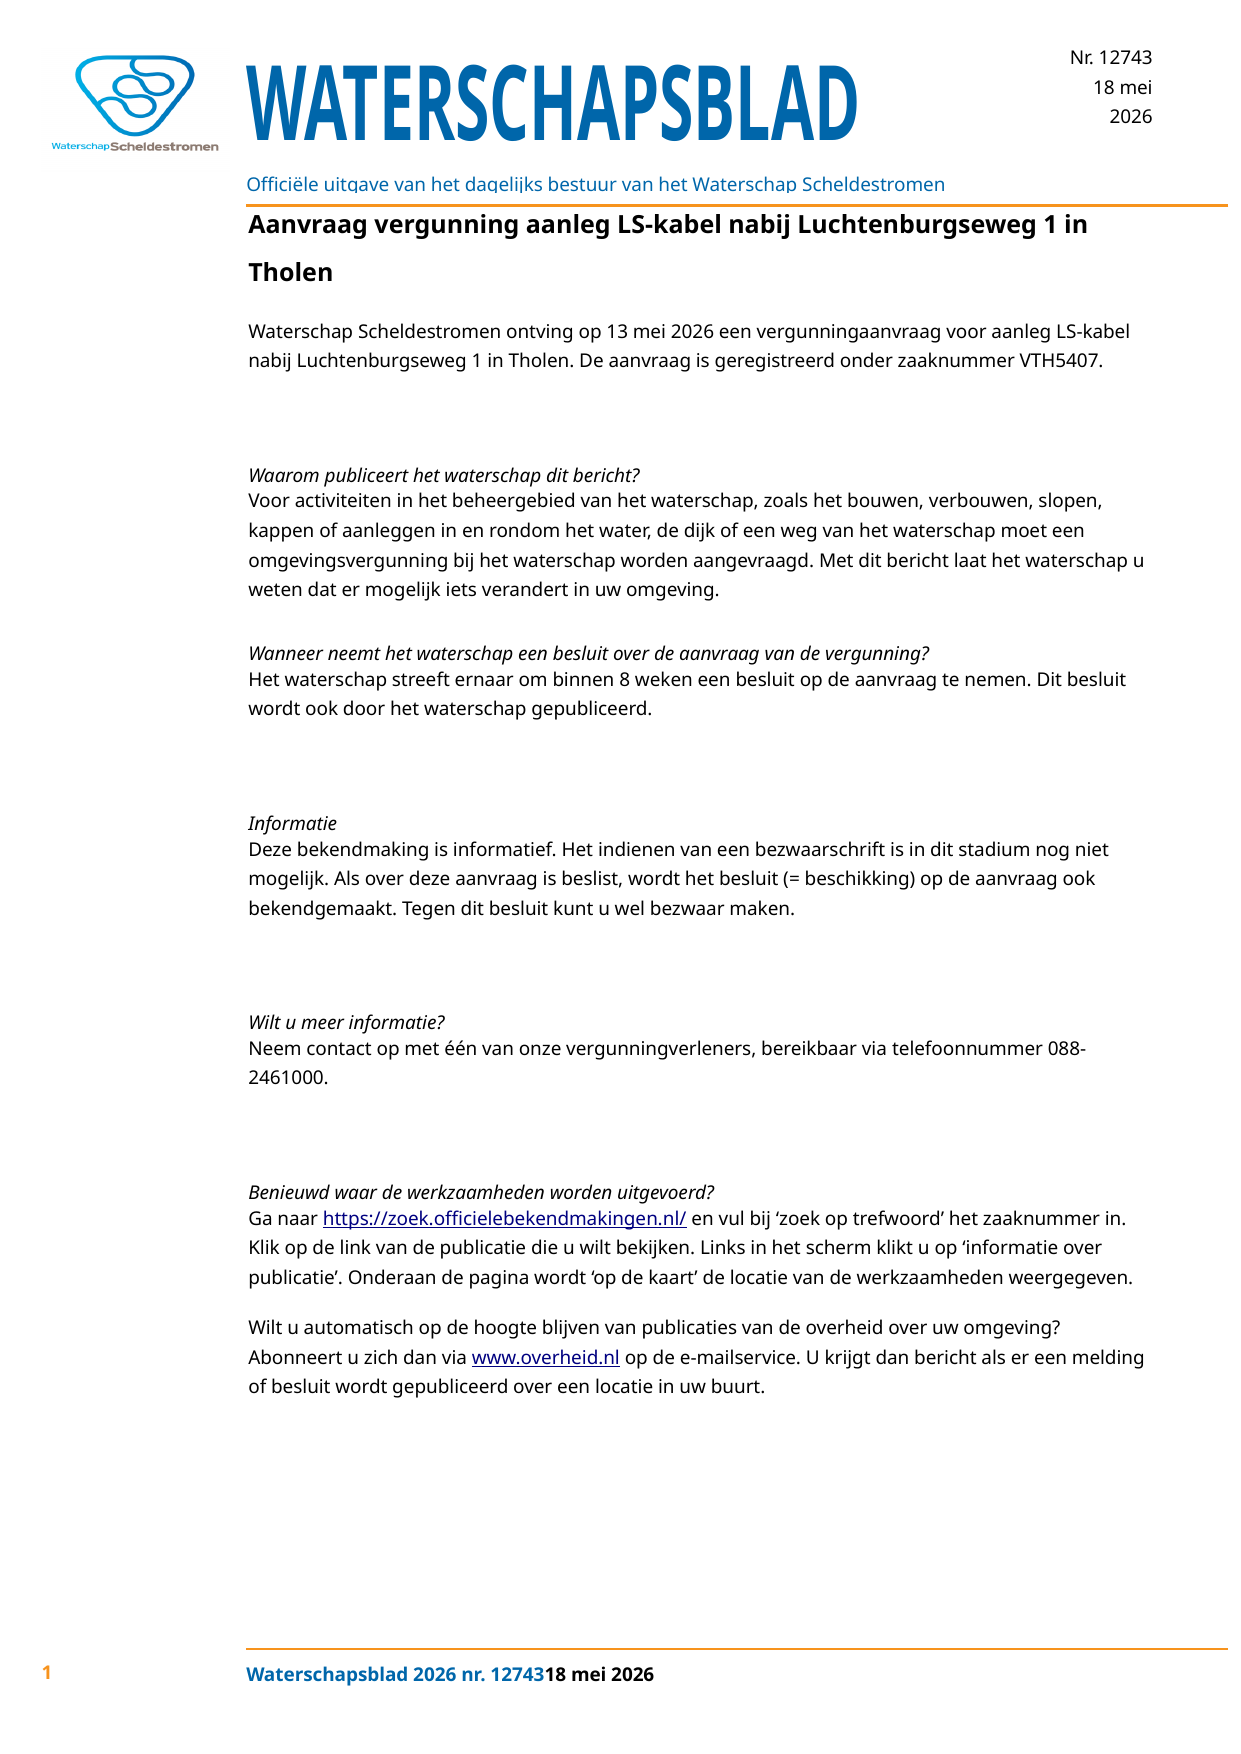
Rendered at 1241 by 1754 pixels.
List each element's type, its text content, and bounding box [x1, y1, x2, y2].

picture [41, 47, 231, 172]
text Wilt u automatisch op de hoogte blijven van publicaties van de overheid over uw omgeving? Abonneert u zich dan via www.overheid.nl op de e-mailservice. U krijgt dan bericht als er een melding of besluit wordt gepubliceerd over een locatie in uw buurt. [248, 1314, 1152, 1399]
text Deze bekendmaking is informatief. Het indienen van een bezwaarschrift is in dit stadium nog niet mogelijk. Als over deze aanvraag is beslist, wordt het besluit (= beschikking) op de aanvraag ook bekendgemaakt. Tegen dit besluit kunt u wel bezwaar maken. [248, 836, 1152, 921]
text Het waterschap streeft ernaar om binnen 8 weken een besluit op de aanvraag te nemen. Dit besluit wordt ook door het waterschap gepubliceerd. [248, 666, 1152, 721]
text Neem contact op met één van onze vergunningverleners, bereikbaar via telefoonnummer 088-2461000. [248, 1035, 1152, 1090]
text Wanneer neemt het waterschap een besluit over de aanvraag van de vergunning? [248, 640, 1152, 666]
text Waterschap Scheldestromen ontving op 13 mei 2026 een vergunningaanvraag voor aanleg LS-kabel nabij Luchtenburgseweg 1 in Tholen. De aanvraag is geregistreerd onder zaaknummer VTH5407. [248, 318, 1152, 373]
text Informatie [248, 810, 1152, 836]
text Waarom publiceert het waterschap dit bericht? [248, 462, 1152, 488]
text Voor activiteiten in het beheergebied van het waterschap, zoals het bouwen, verbouwen, slopen, kappen of aanleggen in en rondom het water, de dijk of een weg van het waterschap moet een omgevingsvergunning bij het waterschap worden aangevraagd. Met dit bericht laat het waterschap u weten dat er mogelijk iets verandert in uw omgeving. [248, 488, 1152, 602]
text Ga naar https://zoek.officielebekendmakingen.nl/ en vul bij ‘zoek op trefwoord’ het zaaknummer in. Klik op de link van de publicatie die u wilt bekijken. Links in het scherm klikt u op ‘informatie over publicatie’. Onderaan de pagina wordt ‘op de kaart’ de locatie van de werkzaamheden weergegeven. [248, 1205, 1152, 1289]
text Wilt u meer informatie? [248, 1009, 1152, 1035]
text Aanvraag vergunning aanleg LS-kabel nabij Luchtenburgseweg 1 in Tholen [248, 207, 1152, 288]
text Benieuwd waar de werkzaamheden worden uitgevoerd? [248, 1179, 1152, 1205]
